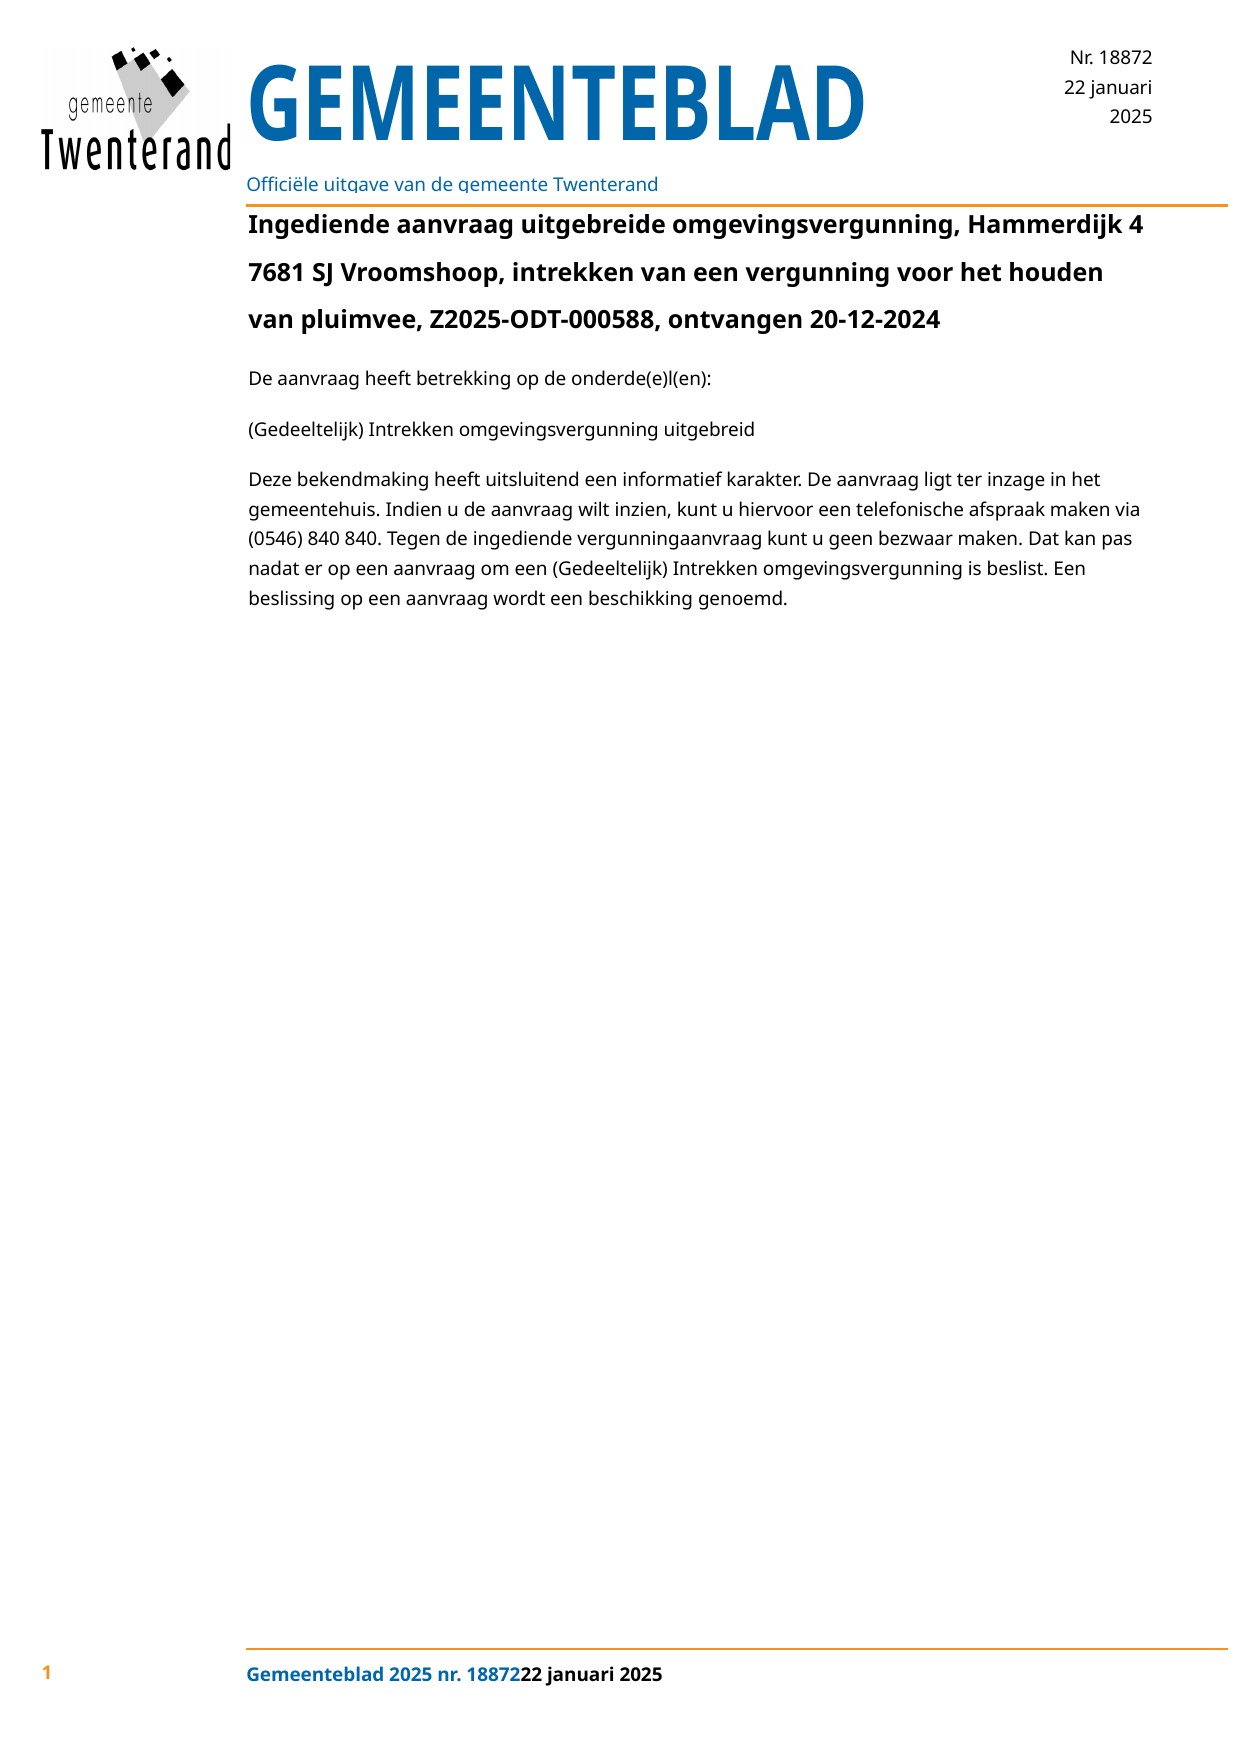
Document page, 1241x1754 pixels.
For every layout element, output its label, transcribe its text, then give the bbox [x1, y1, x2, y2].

text Ingediende aanvraag uitgebreide omgevingsvergunning, Hammerdijk 4 7681 SJ Vroomshoop, intrekken van een vergunning voor het houden van pluimvee, Z2025-ODT-000588, ontvangen 20-12-2024 [248, 207, 1152, 336]
text Deze bekendmaking heeft uitsluitend een informatief karakter. De aanvraag ligt ter inzage in het gemeentehuis. Indien u de aanvraag wilt inzien, kunt u hiervoor een telefonische afspraak maken via (0546) 840 840. Tegen de ingediende vergunningaanvraag kunt u geen bezwaar maken. Dat kan pas nadat er op een aanvraag om een (Gedeeltelijk) Intrekken omgevingsvergunning is beslist. Een beslissing op een aanvraag wordt een beschikking genoemd. [248, 466, 1152, 610]
text De aanvraag heeft betrekking op de onderde(e)l(en): [248, 366, 1152, 391]
picture [41, 47, 231, 172]
text (Gedeeltelijk) Intrekken omgevingsvergunning uitgebreid [248, 416, 1152, 442]
